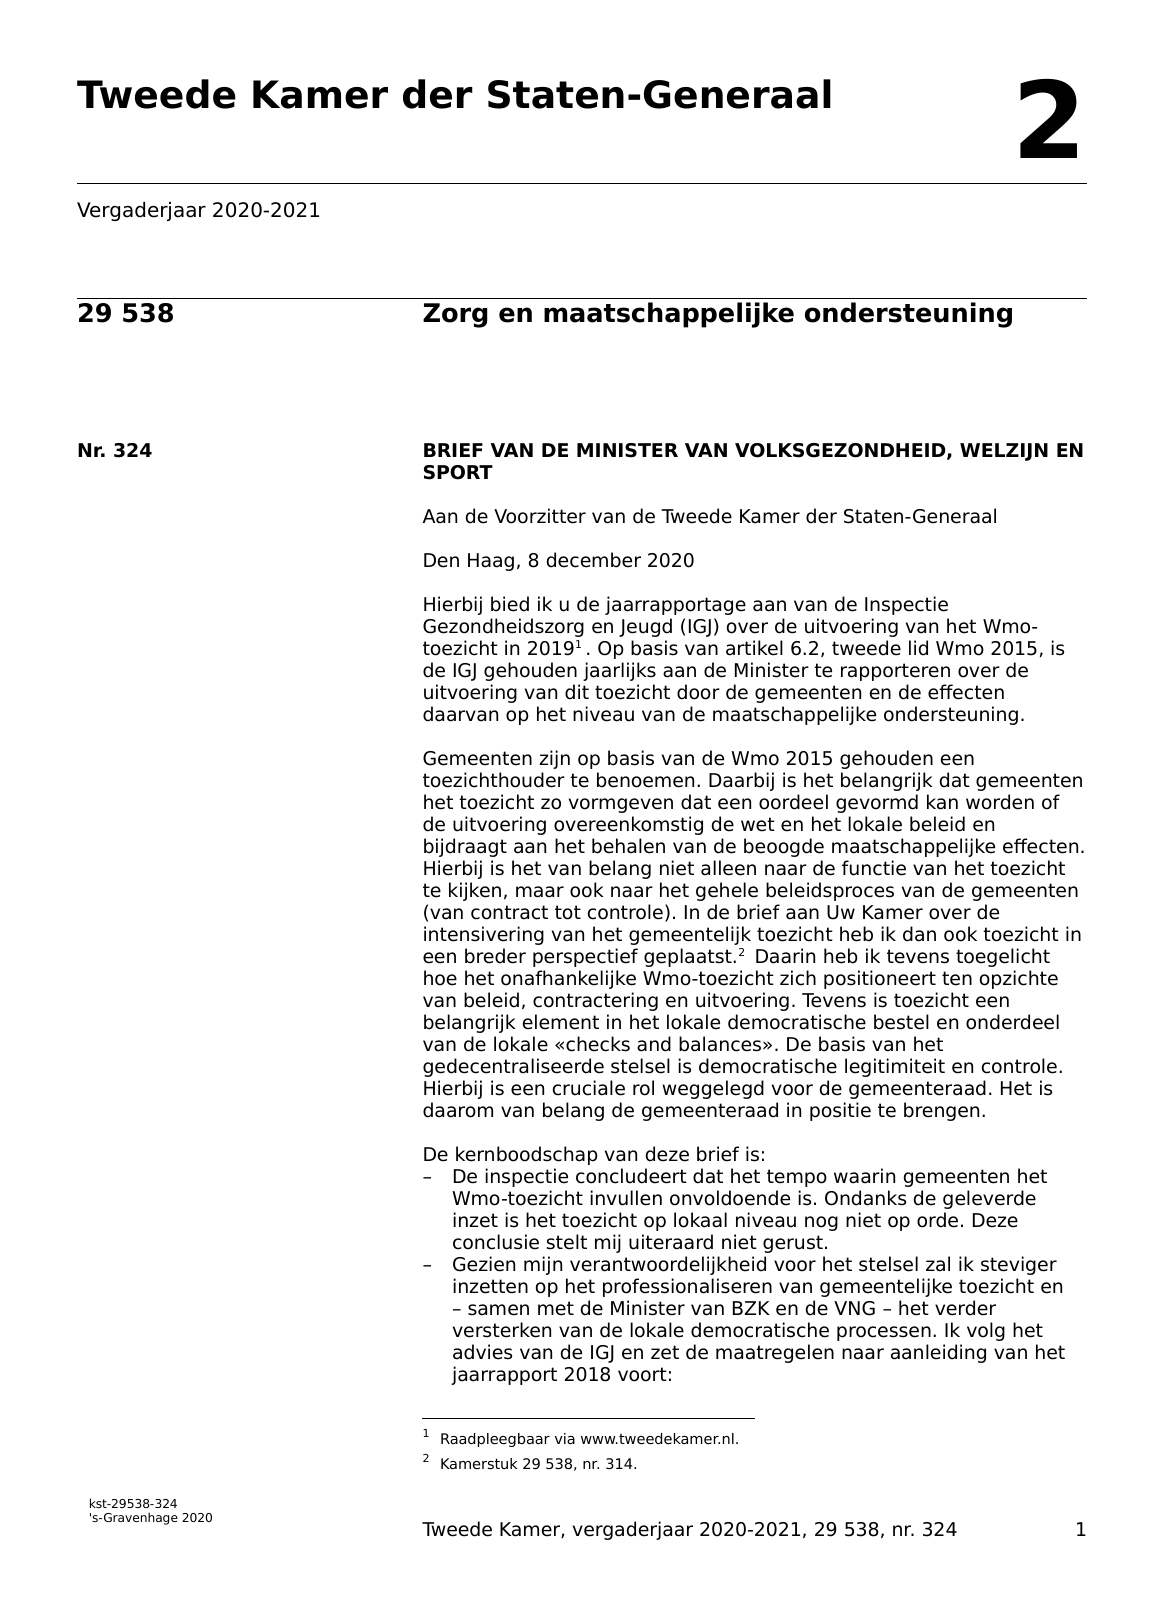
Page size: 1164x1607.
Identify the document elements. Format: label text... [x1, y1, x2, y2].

text – Gezien mijn verantwoordelijkheid voor het stelsel zal ik steviger inzetten op het professionaliseren van gemeentelijke toezicht en – samen met de Minister van BZK en de VNG – het verder versterken van de lokale democratische processen. Ik volg het advies van de IGJ en zet de maatregelen naar aanleiding van het jaarrapport 2018 voort: [422, 1254, 1087, 1386]
text Aan de Voorzitter van de Tweede Kamer der Staten-Generaal [422, 506, 1087, 528]
subtitle 29 538 Zorg en maatschappelijke ondersteuning [77, 299, 1087, 329]
text Hierbij bied ik u de jaarrapportage aan van de Inspectie Gezondheidszorg en Jeugd (IGJ) over de uitvoering van het Wmo-toezicht in 2019. Op basis van artikel 6.2, tweede lid Wmo 2015, is de IGJ gehouden jaarlijks aan de Minister te rapporteren over de uitvoering van dit toezicht door de gemeenten en de effecten daarvan op het niveau van de maatschappelijke ondersteuning. [422, 594, 1087, 726]
text Gemeenten zijn op basis van de Wmo 2015 gehouden een toezichthouder te benoemen. Daarbij is het belangrijk dat gemeenten het toezicht zo vormgeven dat een oordeel gevormd kan worden of de uitvoering overeenkomstig de wet en het lokale beleid en bijdraagt aan het behalen van de beoogde maatschappelijke effecten. Hierbij is het van belang niet alleen naar de functie van het toezicht te kijken, maar ook naar het gehele beleidsproces van de gemeenten (van contract tot controle). In de brief aan Uw Kamer over de intensivering van het gemeentelijk toezicht heb ik dan ook toezicht in een breder perspectief geplaatst. Daarin heb ik tevens toegelicht hoe het onafhankelijke Wmo-toezicht zich positioneert ten opzichte van beleid, contractering en uitvoering. Tevens is toezicht een belangrijk element in het lokale democratische bestel en onderdeel van de lokale «checks and balances». De basis van het gedecentraliseerde stelsel is democratische legitimiteit en controle. Hierbij is een cruciale rol weggelegd voor de gemeenteraad. Het is daarom van belang de gemeenteraad in positie te brengen. [422, 748, 1087, 1122]
text Kamerstuk 29 538, nr. 314. [422, 1452, 1087, 1474]
table_header 2 [886, 59, 1087, 183]
text 's-Gravenhage 2020 [88, 1511, 323, 1525]
table_header Tweede Kamer der Staten-Generaal [77, 59, 886, 183]
text Raadpleegbaar via www.tweedekamer.nl. [422, 1427, 1087, 1449]
table_cell Vergaderjaar 2020-2021 [77, 184, 1087, 298]
text De kernboodschap van deze brief is: [422, 1144, 1087, 1166]
text kst-29538-324 [88, 1497, 323, 1511]
subtitle Nr. 324 BRIEF VAN DE MINISTER VAN VOLKSGEZONDHEID, WELZIJN EN SPORT [77, 440, 1087, 484]
text Den Haag, 8 december 2020 [422, 550, 1087, 572]
text – De inspectie concludeert dat het tempo waarin gemeenten het Wmo-toezicht invullen onvoldoende is. Ondanks de geleverde inzet is het toezicht op lokaal niveau nog niet op orde. Deze conclusie stelt mij uiteraard niet gerust. [422, 1166, 1087, 1254]
